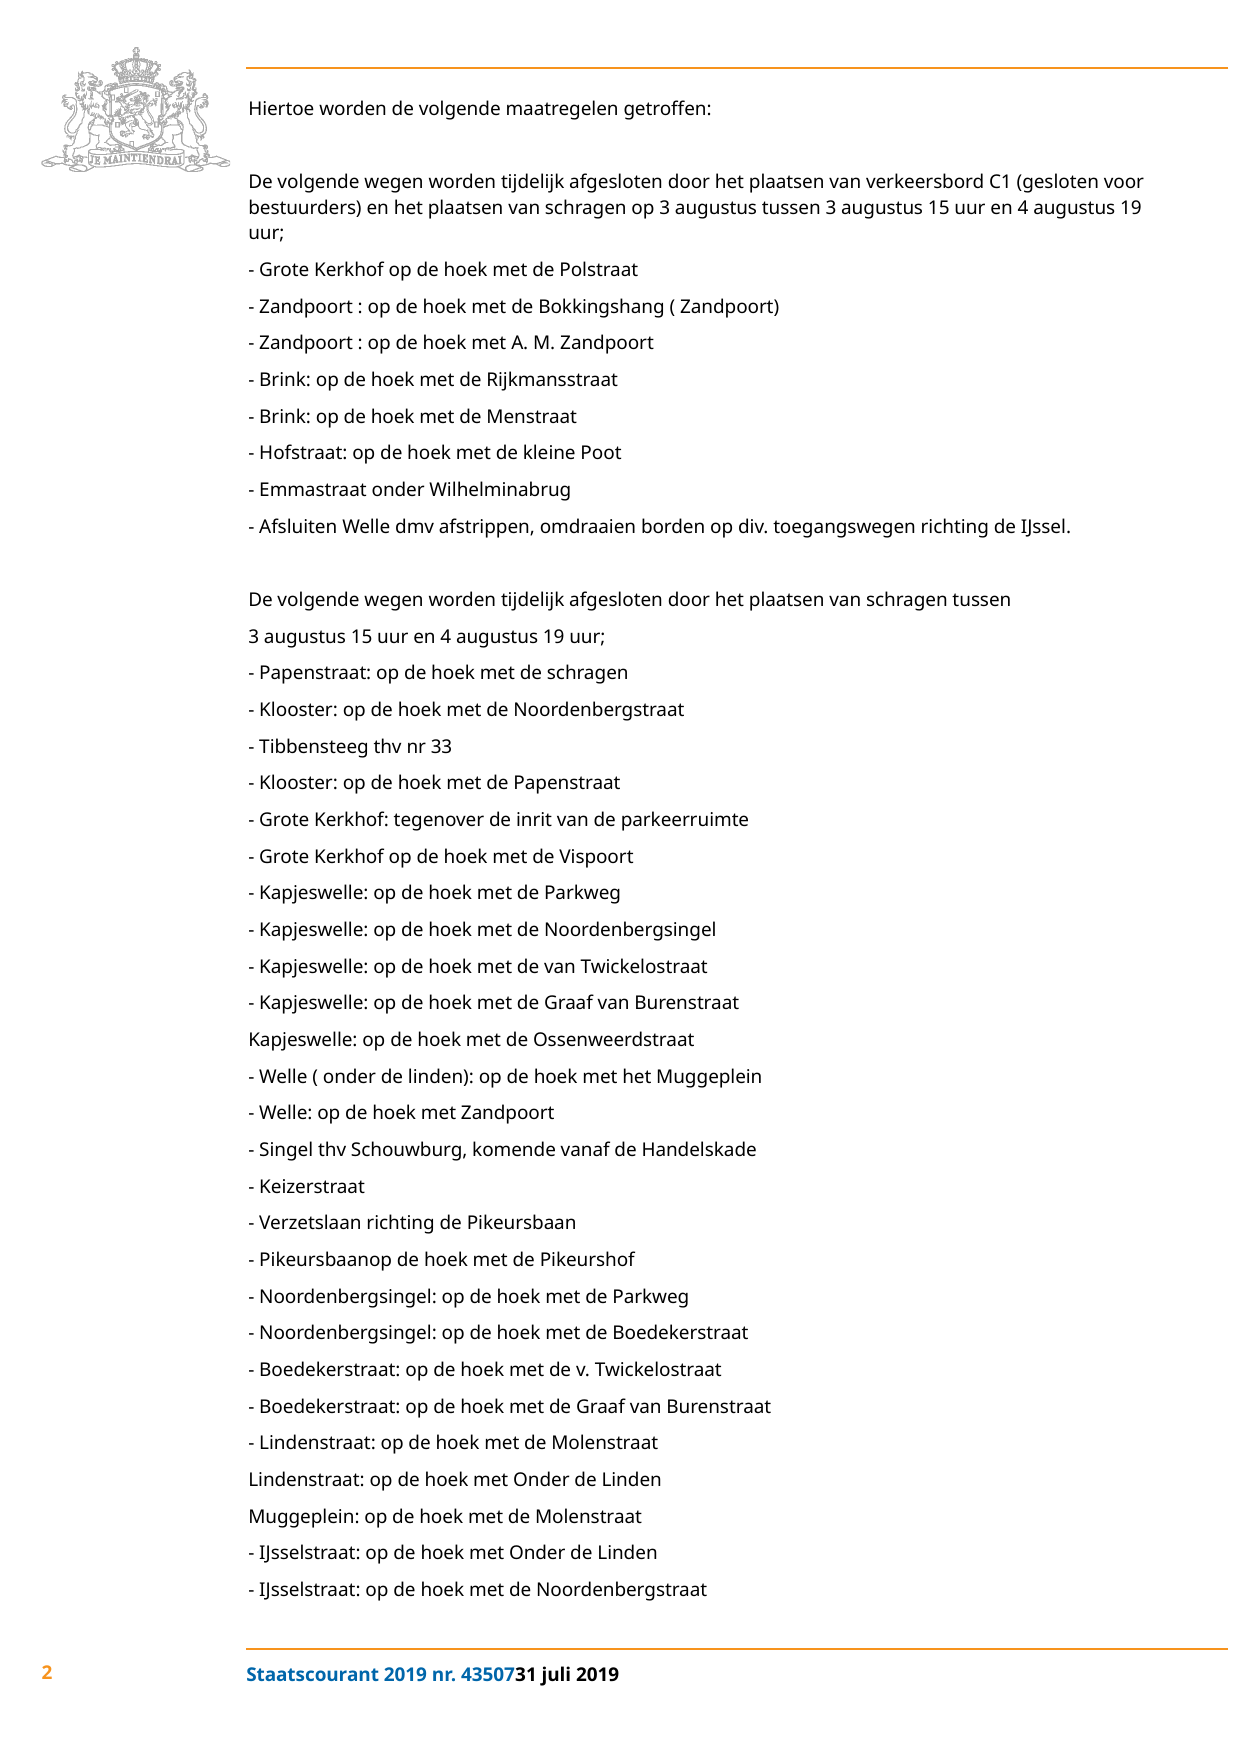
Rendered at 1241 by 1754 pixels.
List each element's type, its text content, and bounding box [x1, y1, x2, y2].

text - Keizerstraat [248, 1173, 1152, 1199]
text - Afsluiten Welle dmv afstrippen, omdraaien borden op div. toegangswegen richting de IJssel. [248, 513, 1152, 539]
text - Boedekerstraat: op de hoek met de v. Twickelostraat [248, 1356, 1152, 1382]
text - Verzetslaan richting de Pikeursbaan [248, 1209, 1152, 1235]
text - Noordenbergsingel: op de hoek met de Parkweg [248, 1283, 1152, 1309]
text - Papenstraat: op de hoek met de schragen [248, 659, 1152, 685]
text Muggeplein: op de hoek met de Molenstraat [248, 1503, 1152, 1529]
text - Zandpoort : op de hoek met de Bokkingshang ( Zandpoort) [248, 293, 1152, 319]
text - Klooster: op de hoek met de Papenstraat [248, 769, 1152, 795]
text - Boedekerstraat: op de hoek met de Graaf van Burenstraat [248, 1393, 1152, 1419]
text - IJsselstraat: op de hoek met de Noordenbergstraat [248, 1576, 1152, 1602]
picture [41, 47, 231, 172]
text - IJsselstraat: op de hoek met Onder de Linden [248, 1539, 1152, 1565]
text - Grote Kerkhof op de hoek met de Vispoort [248, 843, 1152, 869]
text 3 augustus 15 uur en 4 augustus 19 uur; [248, 623, 1152, 649]
text - Grote Kerkhof op de hoek met de Polstraat [248, 256, 1152, 282]
text Hiertoe worden de volgende maatregelen getroffen: [248, 95, 1152, 121]
text - Kapjeswelle: op de hoek met de Noordenbergsingel [248, 916, 1152, 942]
text De volgende wegen worden tijdelijk afgesloten door het plaatsen van verkeersbord C1 (gesloten voor bestuurders) en het plaatsen van schragen op 3 augustus tussen 3 augustus 15 uur en 4 augustus 19 uur; [248, 168, 1152, 245]
text - Klooster: op de hoek met de Noordenbergstraat [248, 696, 1152, 722]
text - Welle ( onder de linden): op de hoek met het Muggeplein [248, 1063, 1152, 1089]
text Kapjeswelle: op de hoek met de Ossenweerdstraat [248, 1026, 1152, 1052]
text - Noordenbergsingel: op de hoek met de Boedekerstraat [248, 1319, 1152, 1345]
text - Kapjeswelle: op de hoek met de Parkweg [248, 879, 1152, 905]
text - Pikeursbaanop de hoek met de Pikeurshof [248, 1246, 1152, 1272]
text - Zandpoort : op de hoek met A. M. Zandpoort [248, 329, 1152, 355]
text - Kapjeswelle: op de hoek met de van Twickelostraat [248, 953, 1152, 979]
text - Tibbensteeg thv nr 33 [248, 733, 1152, 759]
text - Singel thv Schouwburg, komende vanaf de Handelskade [248, 1136, 1152, 1162]
text De volgende wegen worden tijdelijk afgesloten door het plaatsen van schragen tussen [248, 586, 1152, 612]
text - Lindenstraat: op de hoek met de Molenstraat [248, 1429, 1152, 1455]
text - Brink: op de hoek met de Rijkmansstraat [248, 366, 1152, 392]
text - Hofstraat: op de hoek met de kleine Poot [248, 439, 1152, 465]
text - Welle: op de hoek met Zandpoort [248, 1099, 1152, 1125]
text - Brink: op de hoek met de Menstraat [248, 403, 1152, 429]
text - Emmastraat onder Wilhelminabrug [248, 476, 1152, 502]
text Lindenstraat: op de hoek met Onder de Linden [248, 1466, 1152, 1492]
text - Grote Kerkhof: tegenover de inrit van de parkeerruimte [248, 806, 1152, 832]
text - Kapjeswelle: op de hoek met de Graaf van Burenstraat [248, 989, 1152, 1015]
